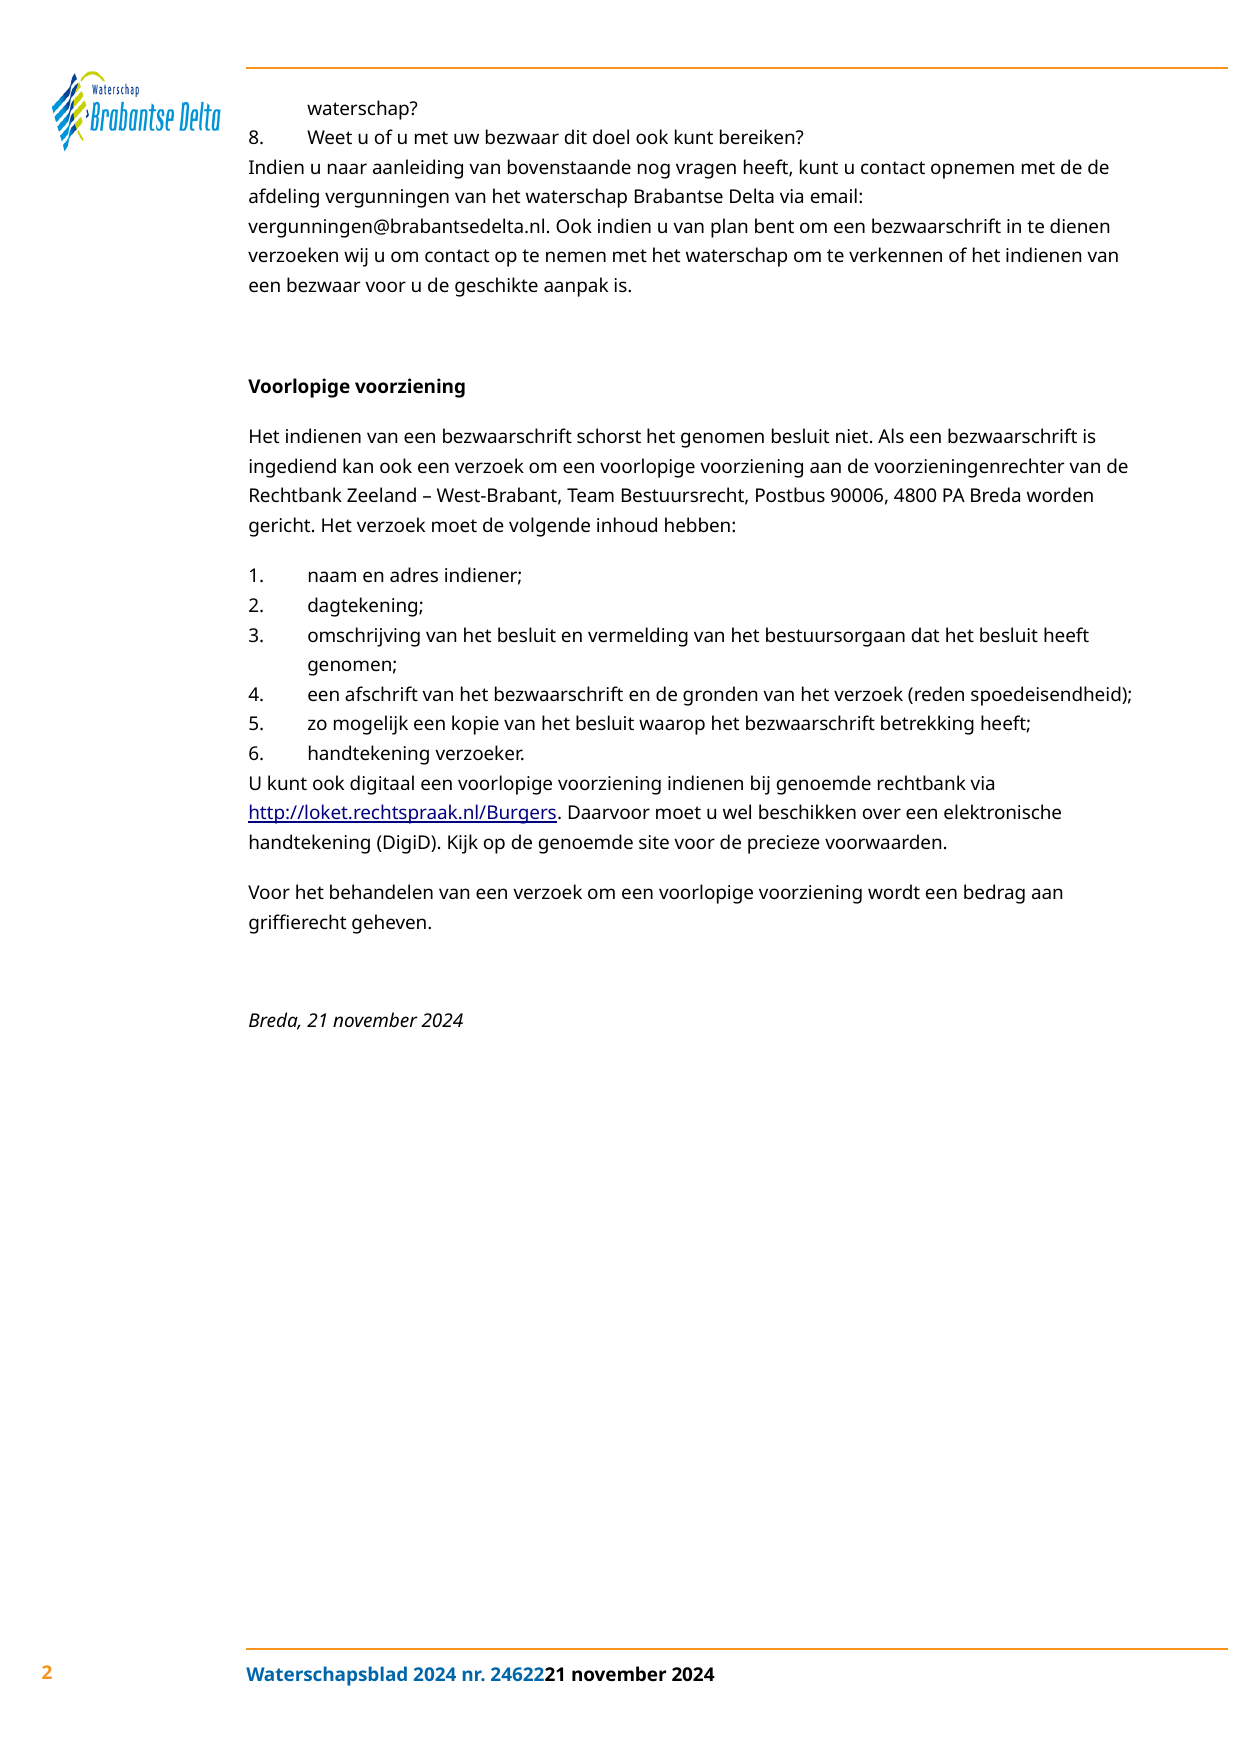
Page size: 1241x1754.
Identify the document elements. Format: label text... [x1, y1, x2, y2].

list handtekening verzoeker. [248, 740, 1152, 766]
list waterschap? [248, 95, 1152, 121]
text Voorlopige voorziening [248, 373, 1152, 399]
picture [41, 47, 231, 172]
text Breda, 21 november 2024 [248, 1007, 1152, 1033]
text Indien u naar aanleiding van bovenstaande nog vragen heeft, kunt u contact opnemen met de de afdeling vergunningen van het waterschap Brabantse Delta via email: vergunningen@brabantsedelta.nl. Ook indien u van plan bent om een bezwaarschrift in te dienen verzoeken wij u om contact op te nemen met het waterschap om te verkennen of het indienen van een bezwaar voor u de geschikte aanpak is. [248, 154, 1152, 298]
list omschrijving van het besluit en vermelding van het bestuursorgaan dat het besluit heeft genomen; [248, 622, 1152, 677]
list dagtekening; [248, 592, 1152, 618]
text Het indienen van een bezwaarschrift schorst het genomen besluit niet. Als een bezwaarschrift is ingediend kan ook een verzoek om een voorlopige voorziening aan de voorzieningenrechter van de Rechtbank Zeeland – West-Brabant, Team Bestuursrecht, Postbus 90006, 4800 PA Breda worden gericht. Het verzoek moet de volgende inhoud hebben: [248, 423, 1152, 538]
list zo mogelijk een kopie van het besluit waarop het bezwaarschrift betrekking heeft; [248, 711, 1152, 736]
text U kunt ook digitaal een voorlopige voorziening indienen bij genoemde rechtbank via http://loket.rechtspraak.nl/Burgers. Daarvoor moet u wel beschikken over een elektronische handtekening (DigiD). Kijk op de genoemde site voor de precieze voorwaarden. [248, 770, 1152, 855]
list Weet u of u met uw bezwaar dit doel ook kunt bereiken? [248, 124, 1152, 150]
text Voor het behandelen van een verzoek om een voorlopige voorziening wordt een bedrag aan griffierecht geheven. [248, 879, 1152, 935]
list een afschrift van het bezwaarschrift en de gronden van het verzoek (reden spoedeisendheid); [248, 681, 1152, 707]
list naam en adres indiener; [248, 563, 1152, 588]
